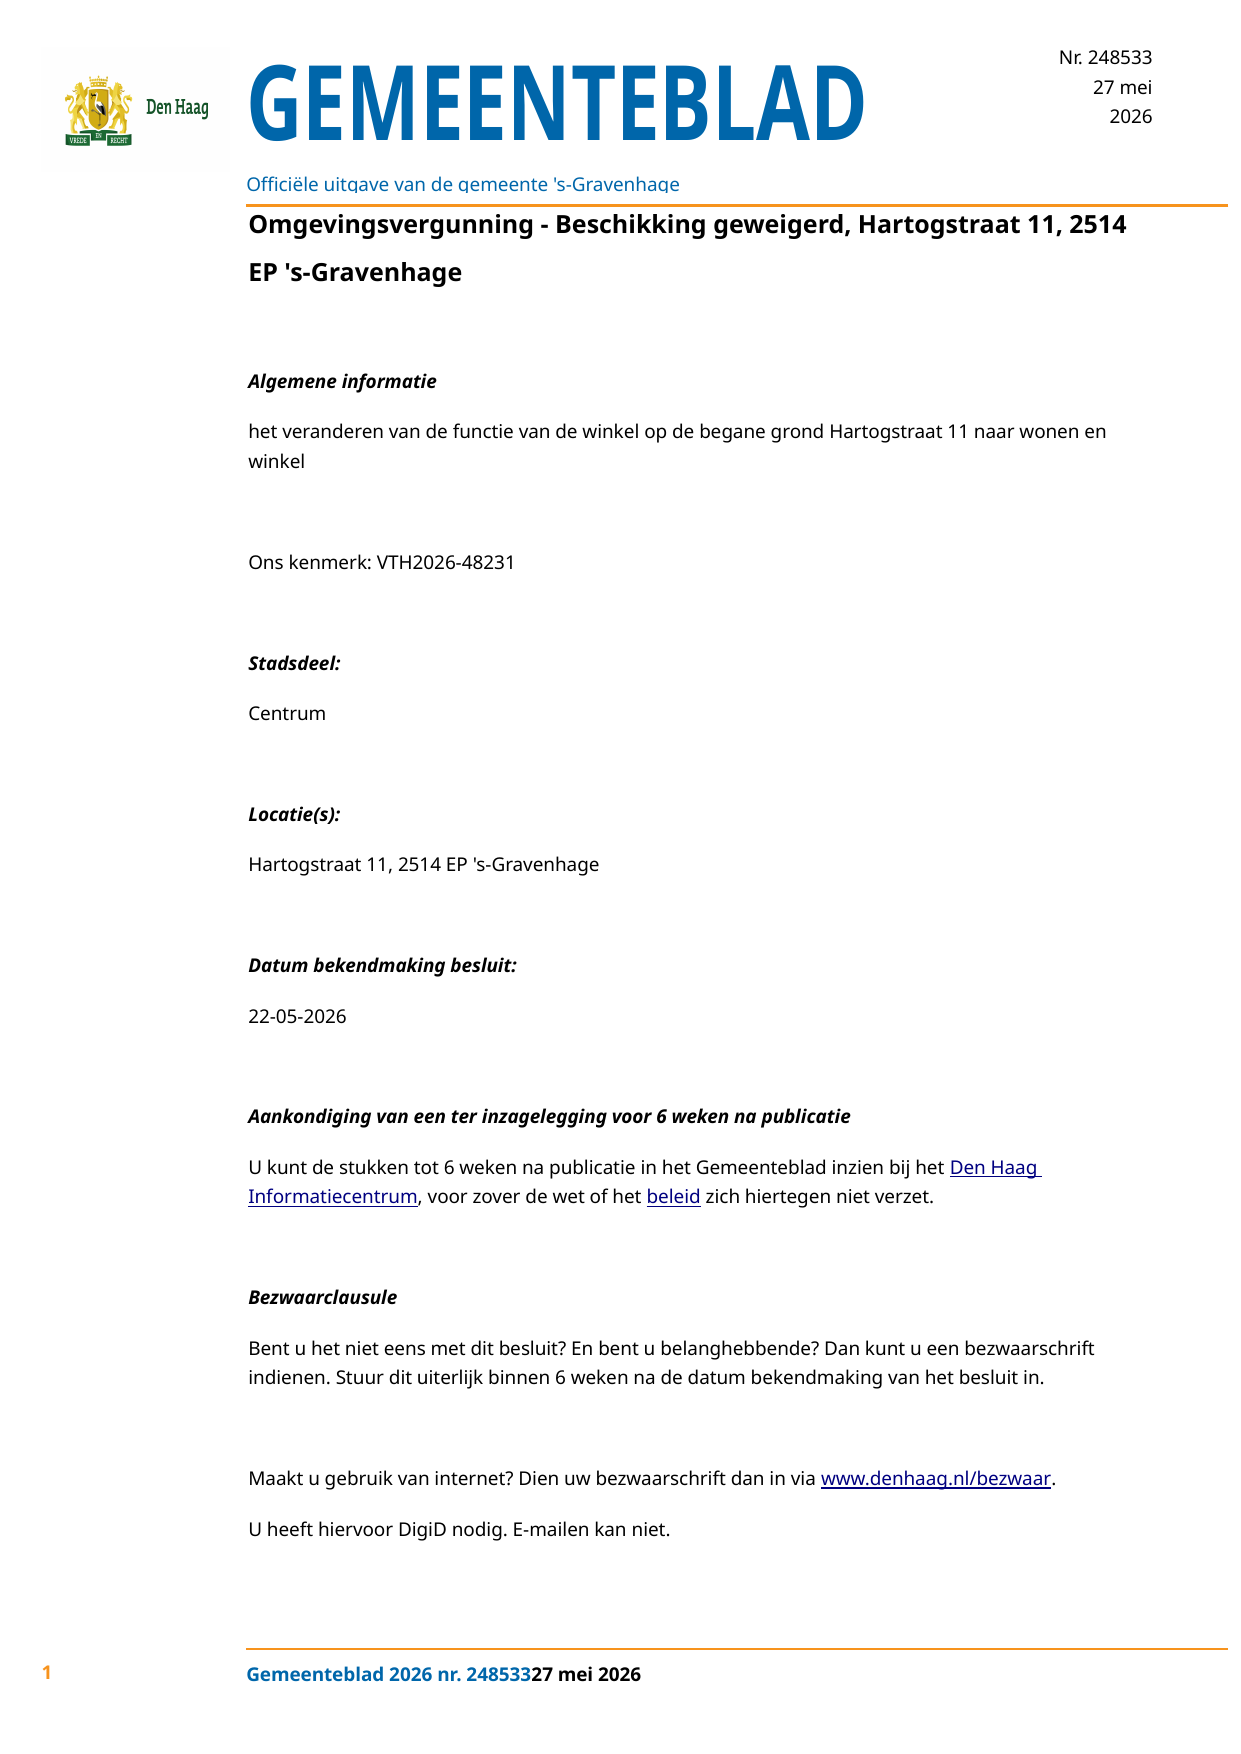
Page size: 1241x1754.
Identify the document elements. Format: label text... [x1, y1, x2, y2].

text Omgevingsvergunning - Beschikking geweigerd, Hartogstraat 11, 2514 EP 's-Gravenhage [248, 207, 1152, 288]
text U kunt de stukken tot 6 weken na publicatie in het Gemeenteblad inzien bij het Den Haag Informatiecentrum, voor zover de wet of het beleid zich hiertegen niet verzet. [248, 1154, 1152, 1209]
text U heeft hiervoor DigiD nodig. E-mailen kan niet. [248, 1516, 1152, 1542]
text Hartogstraat 11, 2514 EP 's-Gravenhage [248, 852, 1152, 877]
text Bent u het niet eens met dit besluit? En bent u belanghebbende? Dan kunt u een bezwaarschrift indienen. Stuur dit uiterlijk binnen 6 weken na de datum bekendmaking van het besluit in. [248, 1335, 1152, 1390]
text Bezwaarclausule [248, 1284, 1152, 1310]
picture [41, 47, 231, 172]
text het veranderen van de functie van de winkel op de begane grond Hartogstraat 11 naar wonen en winkel [248, 419, 1152, 474]
text Ons kenmerk: VTH2026-48231 [248, 549, 1152, 575]
text Datum bekendmaking besluit: [248, 952, 1152, 978]
text Maakt u gebruik van internet? Dien uw bezwaarschrift dan in via www.denhaag.nl/bezwaar. [248, 1465, 1152, 1491]
text Locatie(s): [248, 801, 1152, 827]
text Centrum [248, 700, 1152, 726]
text Aankondiging van een ter inzagelegging voor 6 weken na publicatie [248, 1104, 1152, 1129]
text Stadsdeel: [248, 650, 1152, 676]
text 22-05-2026 [248, 1003, 1152, 1029]
text Algemene informatie [248, 368, 1152, 394]
